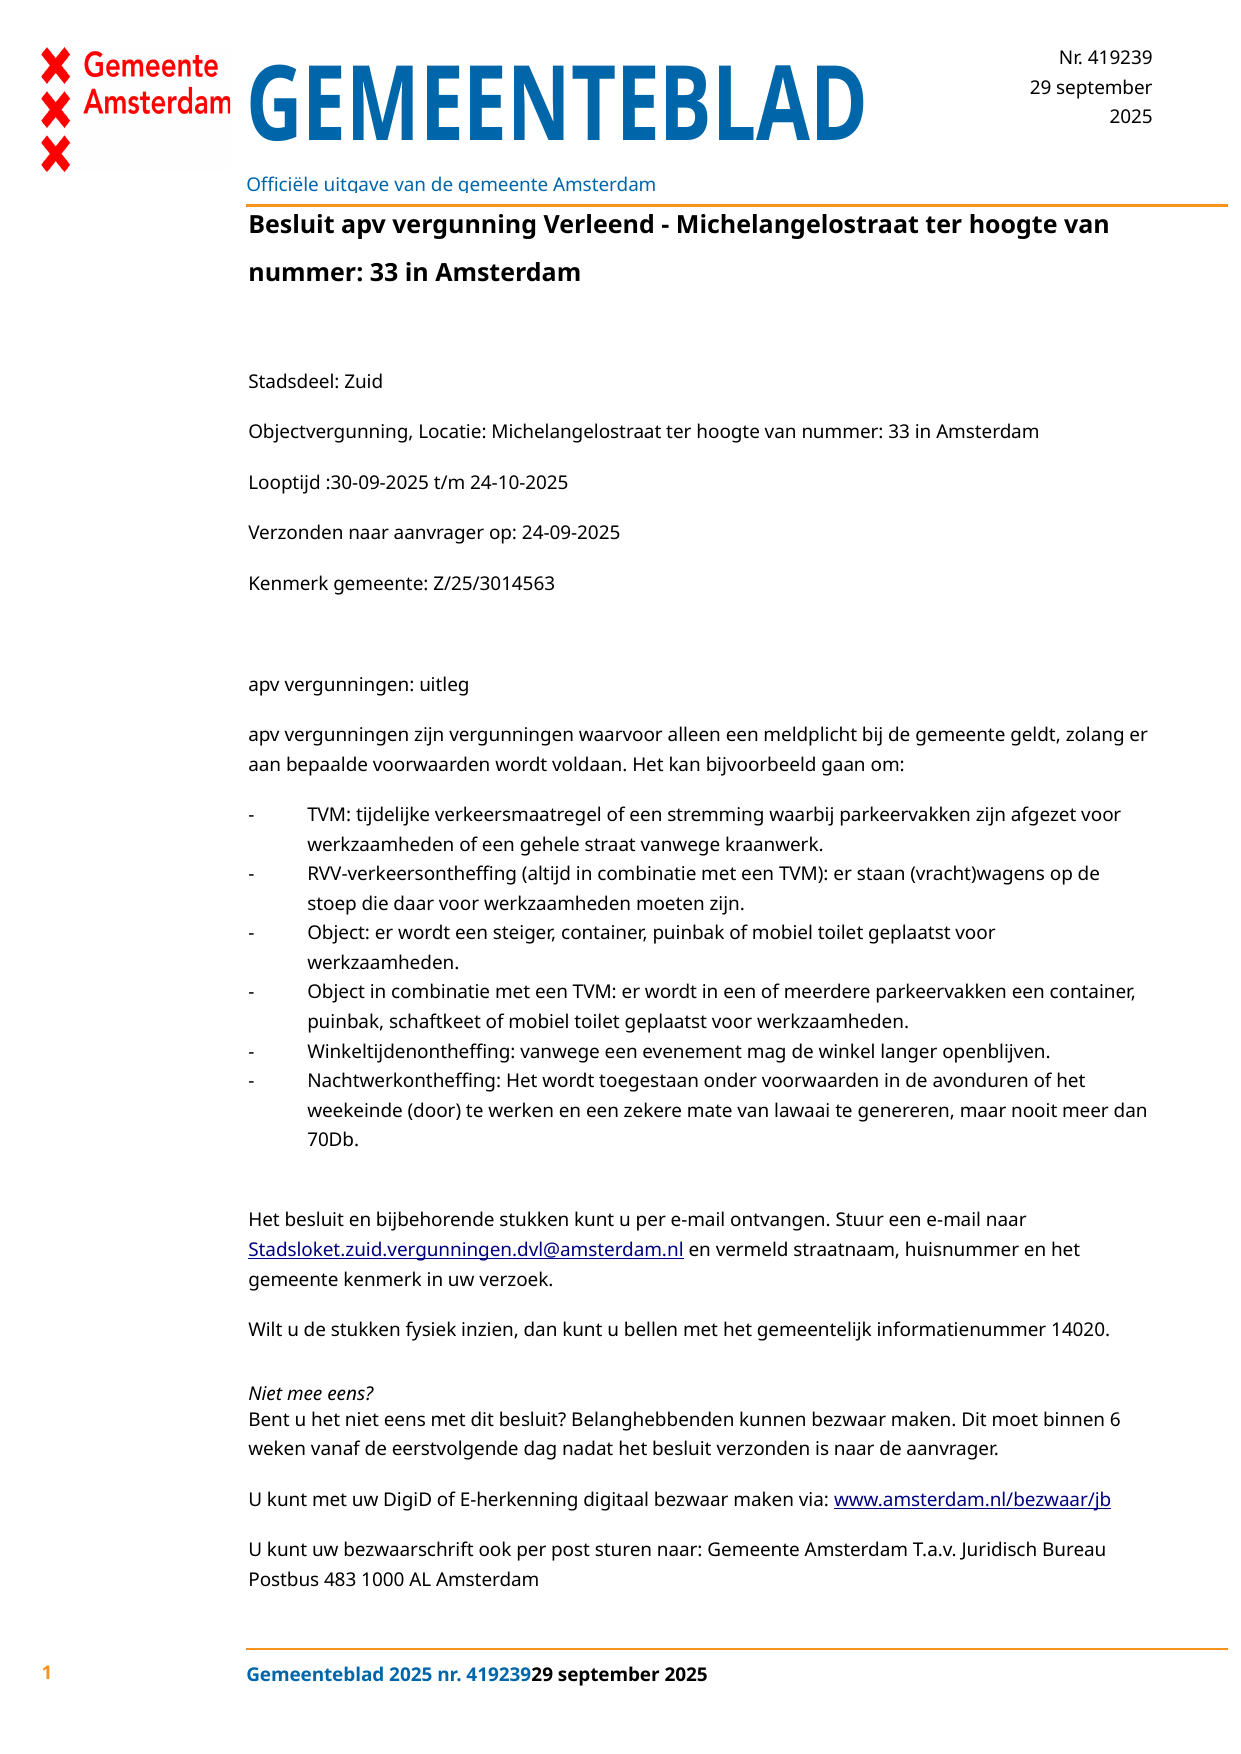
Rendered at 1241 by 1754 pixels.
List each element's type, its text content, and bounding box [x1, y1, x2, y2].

list Object in combinatie met een TVM: er wordt in een of meerdere parkeervakken een container, puinbak, schaftkeet of mobiel toilet geplaatst voor werkzaamheden. [248, 979, 1152, 1034]
text U kunt uw bezwaarschrift ook per post sturen naar: Gemeente Amsterdam T.a.v. Juridisch Bureau Postbus 483 1000 AL Amsterdam [248, 1536, 1152, 1592]
text apv vergunningen zijn vergunningen waarvoor alleen een meldplicht bij de gemeente geldt, zolang er aan bepaalde voorwaarden wordt voldaan. Het kan bijvoorbeeld gaan om: [248, 721, 1152, 777]
text Objectvergunning, Locatie: Michelangelostraat ter hoogte van nummer: 33 in Amsterdam [248, 419, 1152, 444]
text Het besluit en bijbehorende stukken kunt u per e-mail ontvangen. Stuur een e-mail naar Stadsloket.zuid.vergunningen.dvl@amsterdam.nl en vermeld straatnaam, huisnummer en het gemeente kenmerk in uw verzoek. [248, 1207, 1152, 1292]
text apv vergunningen: uitleg [248, 671, 1152, 697]
text Besluit apv vergunning Verleend - Michelangelostraat ter hoogte van nummer: 33 in Amsterdam [248, 207, 1152, 288]
text U kunt met uw DigiD of E-herkenning digitaal bezwaar maken via: www.amsterdam.nl/bezwaar/jb [248, 1486, 1152, 1512]
text Niet mee eens? [248, 1380, 1152, 1406]
list Nachtwerkontheffing: Het wordt toegestaan onder voorwaarden in de avonduren of het weekeinde (door) te werken en een zekere mate van lawaai te genereren, maar nooit meer dan 70Db. [248, 1067, 1152, 1152]
picture [41, 47, 231, 172]
text Looptijd :30-09-2025 t/m 24-10-2025 [248, 469, 1152, 495]
list TVM: tijdelijke verkeersmaatregel of een stremming waarbij parkeervakken zijn afgezet voor werkzaamheden of een gehele straat vanwege kraanwerk. [248, 801, 1152, 857]
list Winkeltijdenontheffing: vanwege een evenement mag de winkel langer openblijven. [248, 1038, 1152, 1064]
text Bent u het niet eens met dit besluit? Belanghebbenden kunnen bezwaar maken. Dit moet binnen 6 weken vanaf de eerstvolgende dag nadat het besluit verzonden is naar de aanvrager. [248, 1406, 1152, 1461]
list Object: er wordt een steiger, container, puinbak of mobiel toilet geplaatst voor werkzaamheden. [248, 919, 1152, 975]
text Stadsdeel: Zuid [248, 368, 1152, 394]
list RVV-verkeersontheffing (altijd in combinatie met een TVM): er staan (vracht)wagens op de stoep die daar voor werkzaamheden moeten zijn. [248, 860, 1152, 916]
text Wilt u de stukken fysiek inzien, dan kunt u bellen met het gemeentelijk informatienummer 14020. [248, 1316, 1152, 1342]
text Verzonden naar aanvrager op: 24-09-2025 [248, 519, 1152, 545]
text Kenmerk gemeente: Z/25/3014563 [248, 570, 1152, 596]
